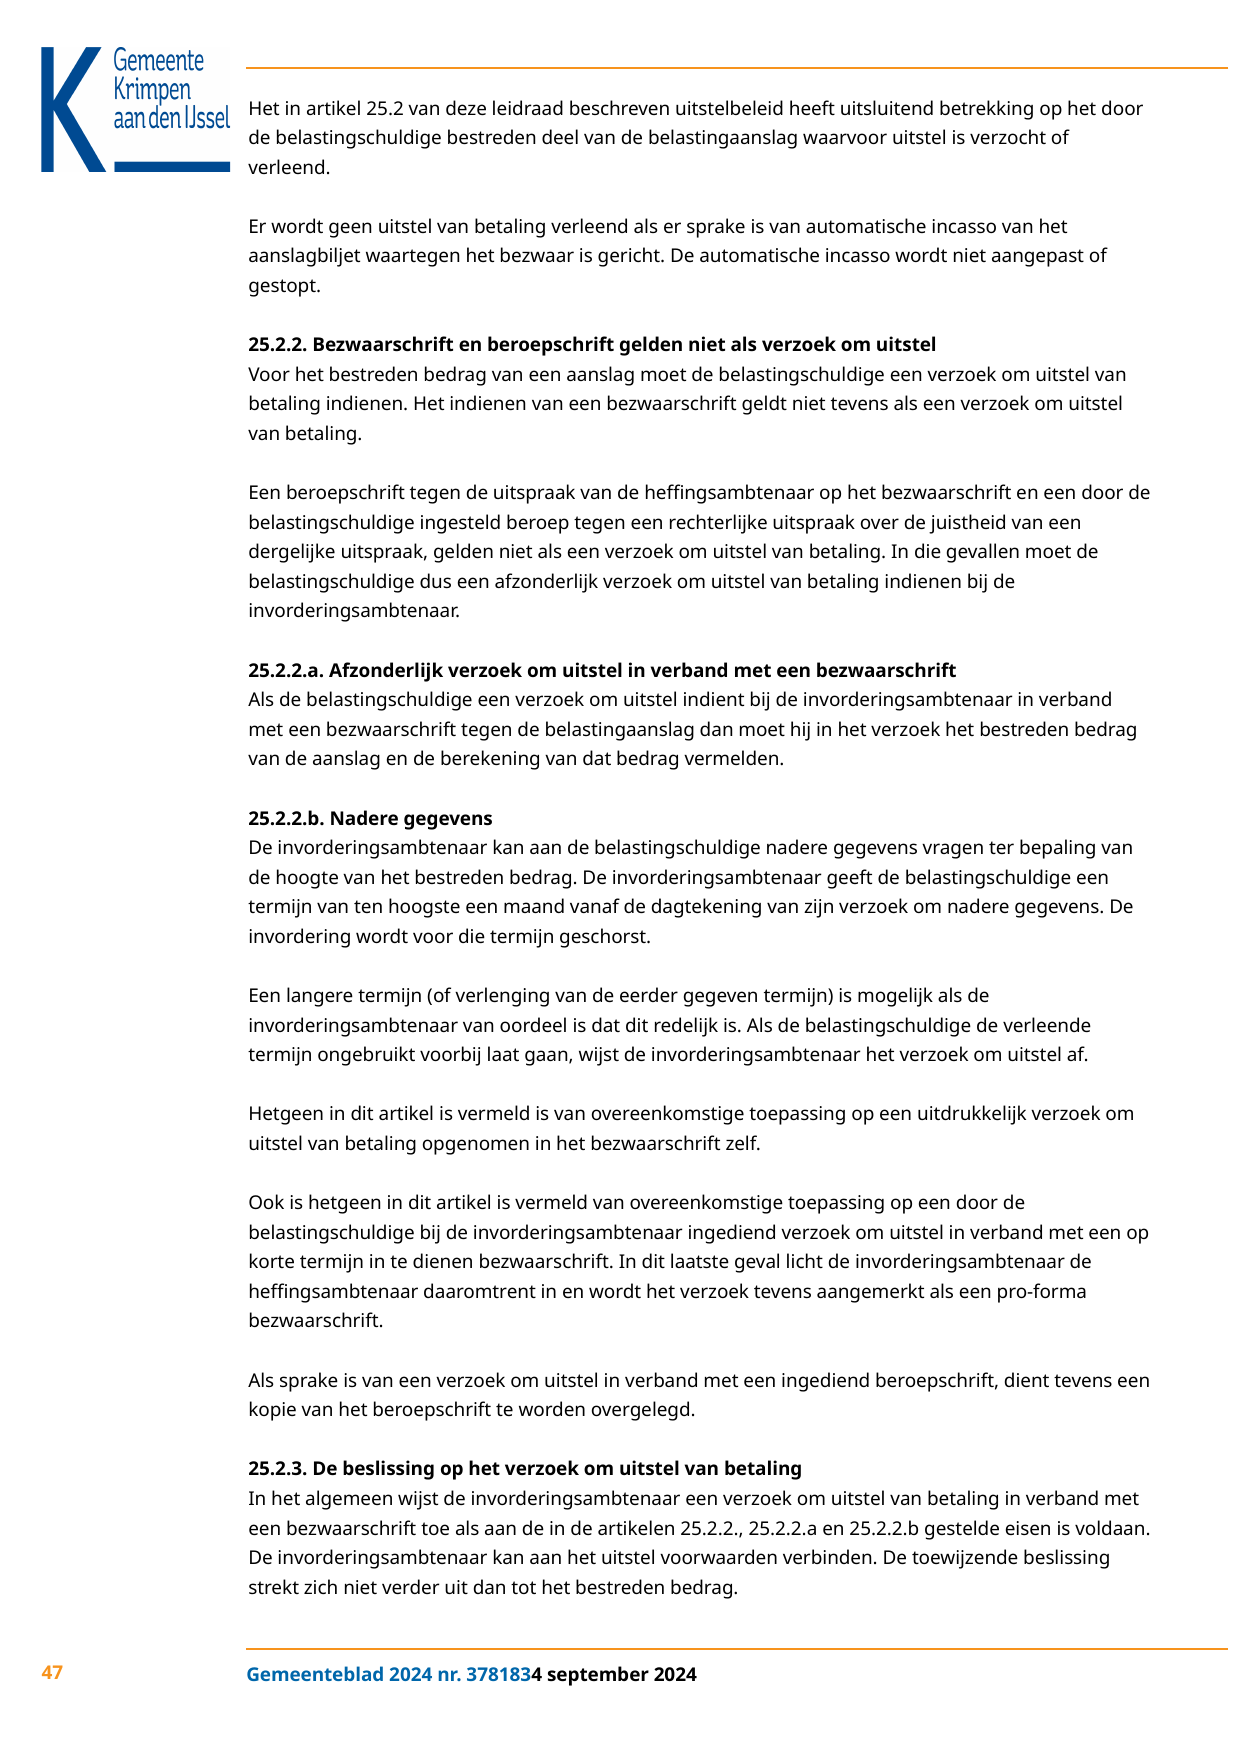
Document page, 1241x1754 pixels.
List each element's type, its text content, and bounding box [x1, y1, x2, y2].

text 25.2.2.a. Afzonderlijk verzoek om uitstel in verband met een bezwaarschrift [248, 657, 1152, 683]
text De invorderingsambtenaar kan aan het uitstel voorwaarden verbinden. De toewijzende beslissing strekt zich niet verder uit dan tot het bestreden bedrag. [248, 1544, 1152, 1600]
text Als de belastingschuldige een verzoek om uitstel indient bij de invorderingsambtenaar in verband met een bezwaarschrift tegen de belastingaanslag dan moet hij in het verzoek het bestreden bedrag van de aanslag en de berekening van dat bedrag vermelden. [248, 686, 1152, 771]
text Ook is hetgeen in dit artikel is vermeld van overeenkomstige toepassing op een door de belastingschuldige bij de invorderingsambtenaar ingediend verzoek om uitstel in verband met een op korte termijn in te dienen bezwaarschrift. In dit laatste geval licht de invorderingsambtenaar de heffingsambtenaar daaromtrent in en wordt het verzoek tevens aangemerkt als een pro-forma bezwaarschrift. [248, 1189, 1152, 1333]
picture [41, 47, 231, 172]
text Een langere termijn (of verlenging van de eerder gegeven termijn) is mogelijk als de invorderingsambtenaar van oordeel is dat dit redelijk is. Als de belastingschuldige de verleende termijn ongebruikt voorbij laat gaan, wijst de invorderingsambtenaar het verzoek om uitstel af. [248, 982, 1152, 1067]
text 25.2.3. De beslissing op het verzoek om uitstel van betaling [248, 1456, 1152, 1481]
text Het in artikel 25.2 van deze leidraad beschreven uitstelbeleid heeft uitsluitend betrekking op het door de belastingschuldige bestreden deel van de belastingaanslag waarvoor uitstel is verzocht of verleend. [248, 95, 1152, 180]
text Een beroepschrift tegen de uitspraak van de heffingsambtenaar op het bezwaarschrift en een door de belastingschuldige ingesteld beroep tegen een rechterlijke uitspraak over de juistheid van een dergelijke uitspraak, gelden niet als een verzoek om uitstel van betaling. In die gevallen moet de belastingschuldige dus een afzonderlijk verzoek om uitstel van betaling indienen bij de invorderingsambtenaar. [248, 479, 1152, 623]
text De invorderingsambtenaar kan aan de belastingschuldige nadere gegevens vragen ter bepaling van de hoogte van het bestreden bedrag. De invorderingsambtenaar geeft de belastingschuldige een termijn van ten hoogste een maand vanaf de dagtekening van zijn verzoek om nadere gegevens. De invordering wordt voor die termijn geschorst. [248, 834, 1152, 949]
text In het algemeen wijst de invorderingsambtenaar een verzoek om uitstel van betaling in verband met een bezwaarschrift toe als aan de in de artikelen 25.2.2., 25.2.2.a en 25.2.2.b gestelde eisen is voldaan. [248, 1485, 1152, 1541]
text 25.2.2.b. Nadere gegevens [248, 805, 1152, 831]
text 25.2.2. Bezwaarschrift en beroepschrift gelden niet als verzoek om uitstel [248, 331, 1152, 357]
text Voor het bestreden bedrag van een aanslag moet de belastingschuldige een verzoek om uitstel van betaling indienen. Het indienen van een bezwaarschrift geldt niet tevens als een verzoek om uitstel van betaling. [248, 361, 1152, 446]
text Hetgeen in dit artikel is vermeld is van overeenkomstige toepassing op een uitdrukkelijk verzoek om uitstel van betaling opgenomen in het bezwaarschrift zelf. [248, 1101, 1152, 1156]
text Er wordt geen uitstel van betaling verleend als er sprake is van automatische incasso van het aanslagbiljet waartegen het bezwaar is gericht. De automatische incasso wordt niet aangepast of gestopt. [248, 213, 1152, 298]
text Als sprake is van een verzoek om uitstel in verband met een ingediend beroepschrift, dient tevens een kopie van het beroepschrift te worden overgelegd. [248, 1367, 1152, 1422]
